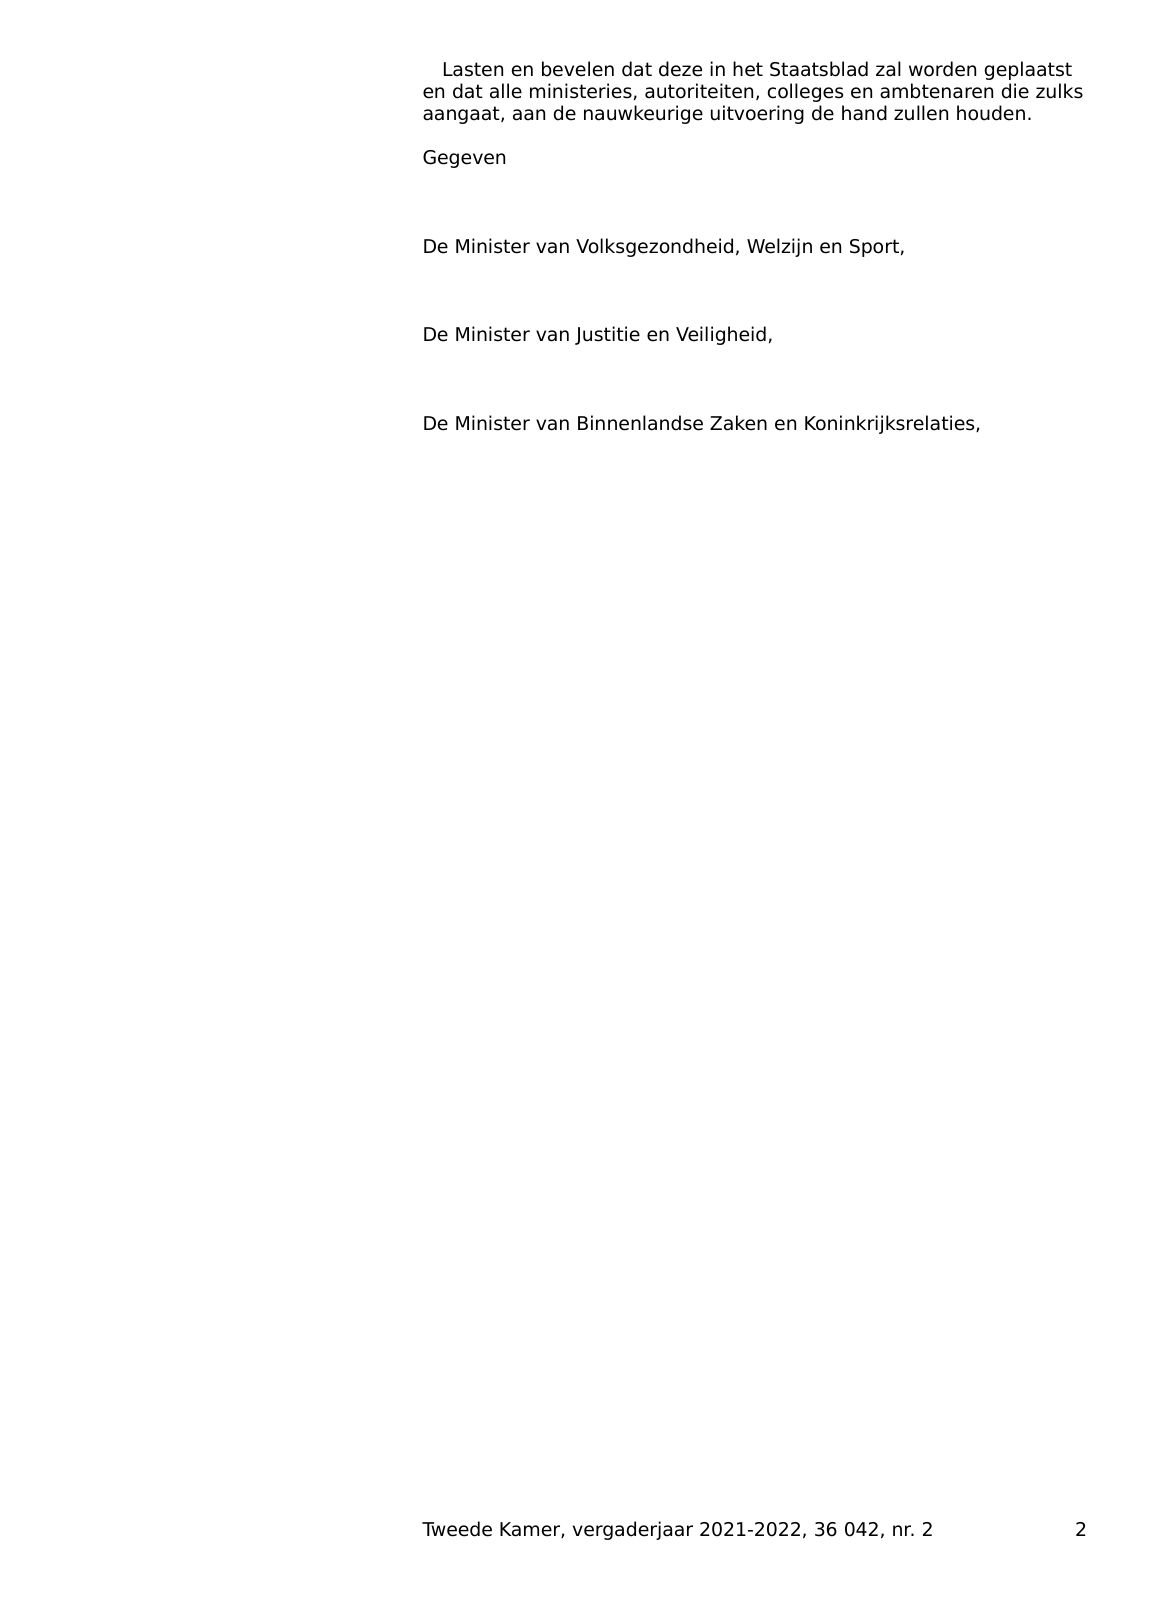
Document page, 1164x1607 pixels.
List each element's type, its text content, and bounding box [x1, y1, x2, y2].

text Lasten en bevelen dat deze in het Staatsblad zal worden geplaatst en dat alle ministeries, autoriteiten, colleges en ambtenaren die zulks aangaat, aan de nauwkeurige uitvoering de hand zullen houden. [422, 59, 1087, 125]
text De Minister van Volksgezondheid, Welzijn en Sport, [422, 236, 1087, 258]
text Gegeven [422, 147, 1087, 169]
text De Minister van Justitie en Veiligheid, [422, 324, 1087, 346]
text De Minister van Binnenlandse Zaken en Koninkrijksrelaties, [422, 413, 1087, 435]
